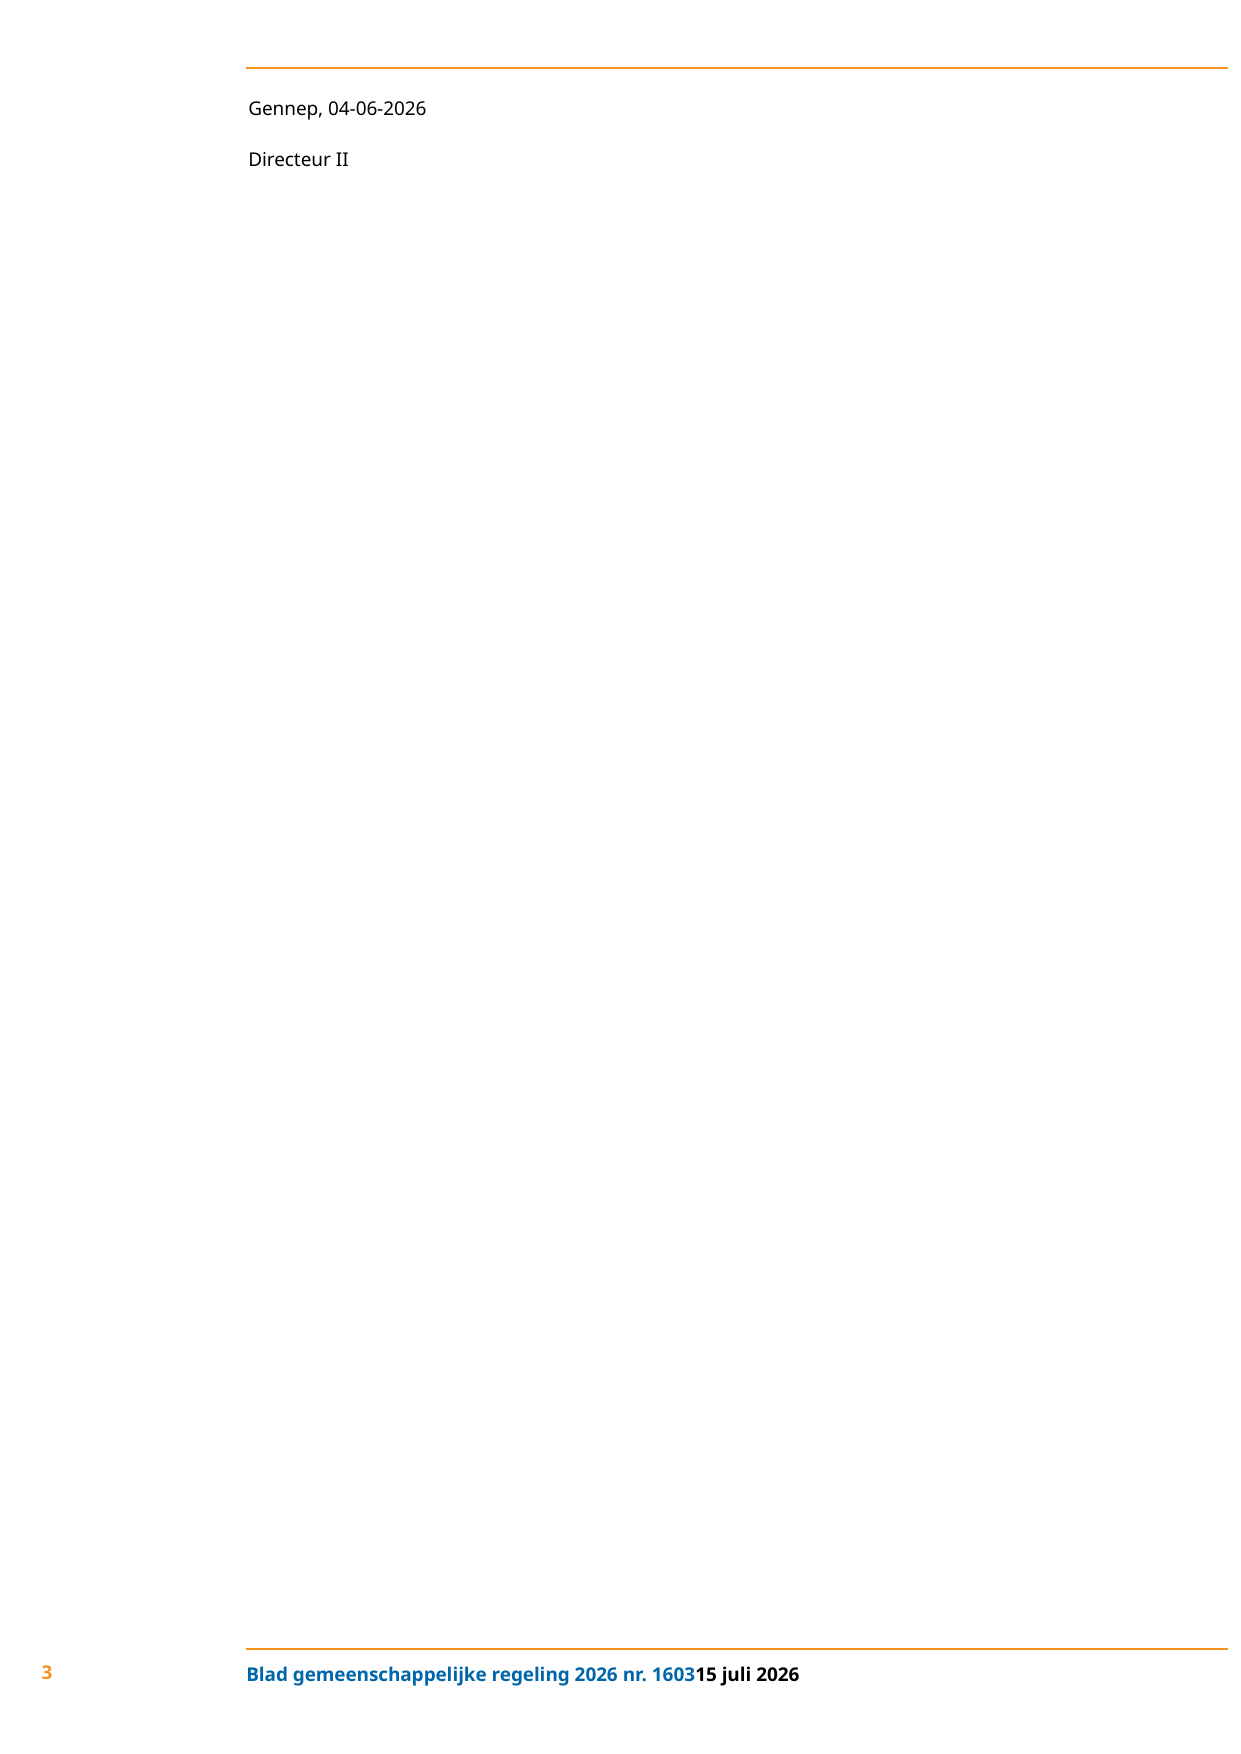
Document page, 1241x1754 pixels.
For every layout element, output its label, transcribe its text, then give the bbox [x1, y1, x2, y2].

text Gennep, 04-06-2026 [248, 95, 1152, 121]
picture [41, 47, 231, 172]
text Directeur II [248, 146, 1152, 172]
